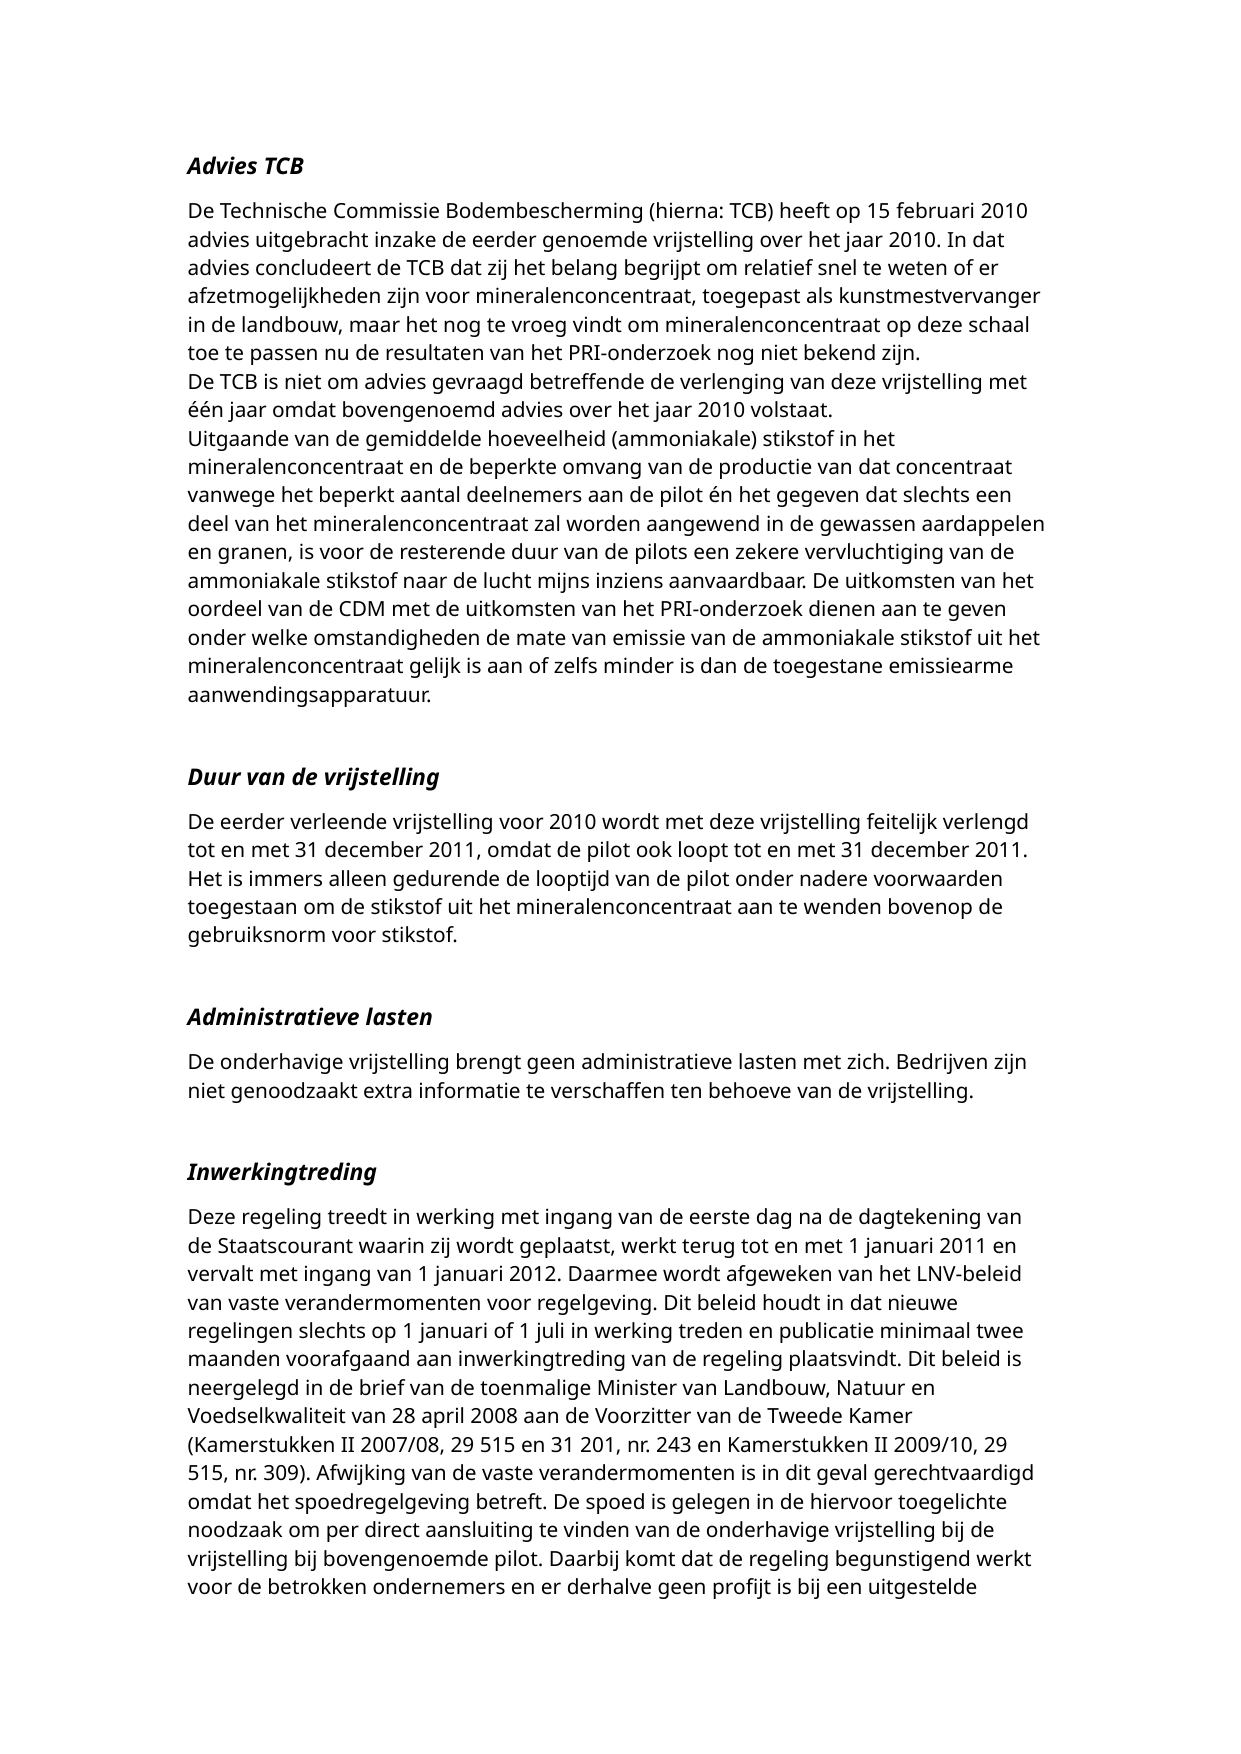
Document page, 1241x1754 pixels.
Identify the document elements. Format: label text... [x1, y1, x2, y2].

subtitle Inwerkingtreding [187, 1156, 1053, 1187]
text Uitgaande van de gemiddelde hoeveelheid (ammoniakale) stikstof in het mineralenconcentraat en de beperkte omvang van de productie van dat concentraat vanwege het beperkt aantal deelnemers aan de pilot én het gegeven dat slechts een deel van het mineralenconcentraat zal worden aangewend in de gewassen aardappelen en granen, is voor de resterende duur van de pilots een zekere vervluchtiging van de ammoniakale stikstof naar de lucht mijns inziens aanvaardbaar. De uitkomsten van het oordeel van de CDM met de uitkomsten van het PRI-onderzoek dienen aan te geven onder welke omstandigheden de mate van emissie van de ammoniakale stikstof uit het mineralenconcentraat gelijk is aan of zelfs minder is dan de toegestane emissiearme aanwendingsapparatuur. [187, 424, 1053, 708]
text Deze regeling treedt in werking met ingang van de eerste dag na de dagtekening van de Staatscourant waarin zij wordt geplaatst, werkt terug tot en met 1 januari 2011 en vervalt met ingang van 1 januari 2012. Daarmee wordt afgeweken van het LNV-beleid van vaste verandermomenten voor regelgeving. Dit beleid houdt in dat nieuwe regelingen slechts op 1 januari of 1 juli in werking treden en publicatie minimaal twee maanden voorafgaand aan inwerkingtreding van de regeling plaatsvindt. Dit beleid is neergelegd in de brief van de toenmalige Minister van Landbouw, Natuur en Voedselkwaliteit van 28 april 2008 aan de Voorzitter van de Tweede Kamer (Kamerstukken II 2007/08, 29 515 en 31 201, nr. 243 en Kamerstukken II 2009/10, 29 515, nr. 309). Afwijking van de vaste verandermomenten is in dit geval gerechtvaardigd omdat het spoedregelgeving betreft. De spoed is gelegen in de hiervoor toegelichte noodzaak om per direct aansluiting te vinden van de onderhavige vrijstelling bij de vrijstelling bij bovengenoemde pilot. Daarbij komt dat de regeling begunstigend werkt voor de betrokken ondernemers en er derhalve geen profijt is bij een uitgestelde [187, 1202, 1053, 1601]
text De TCB is niet om advies gevraagd betreffende de verlenging van deze vrijstelling met één jaar omdat bovengenoemd advies over het jaar 2010 volstaat. [187, 367, 1053, 424]
text De eerder verleende vrijstelling voor 2010 wordt met deze vrijstelling feitelijk verlengd tot en met 31 december 2011, omdat de pilot ook loopt tot en met 31 december 2011. Het is immers alleen gedurende de looptijd van de pilot onder nadere voorwaarden toegestaan om de stikstof uit het mineralenconcentraat aan te wenden bovenop de gebruiksnorm voor stikstof. [187, 807, 1053, 949]
subtitle Advies TCB [187, 150, 1053, 181]
text De Technische Commissie Bodembescherming (hierna: TCB) heeft op 15 februari 2010 advies uitgebracht inzake de eerder genoemde vrijstelling over het jaar 2010. In dat advies concludeert de TCB dat zij het belang begrijpt om relatief snel te weten of er afzetmogelijkheden zijn voor mineralenconcentraat, toegepast als kunstmestvervanger in de landbouw, maar het nog te vroeg vindt om mineralenconcentraat op deze schaal toe te passen nu de resultaten van het PRI-onderzoek nog niet bekend zijn. [187, 196, 1053, 367]
subtitle Administratieve lasten [187, 1001, 1053, 1032]
text De onderhavige vrijstelling brengt geen administratieve lasten met zich. Bedrijven zijn niet genoodzaakt extra informatie te verschaffen ten behoeve van de vrijstelling. [187, 1047, 1053, 1104]
subtitle Duur van de vrijstelling [187, 761, 1053, 792]
